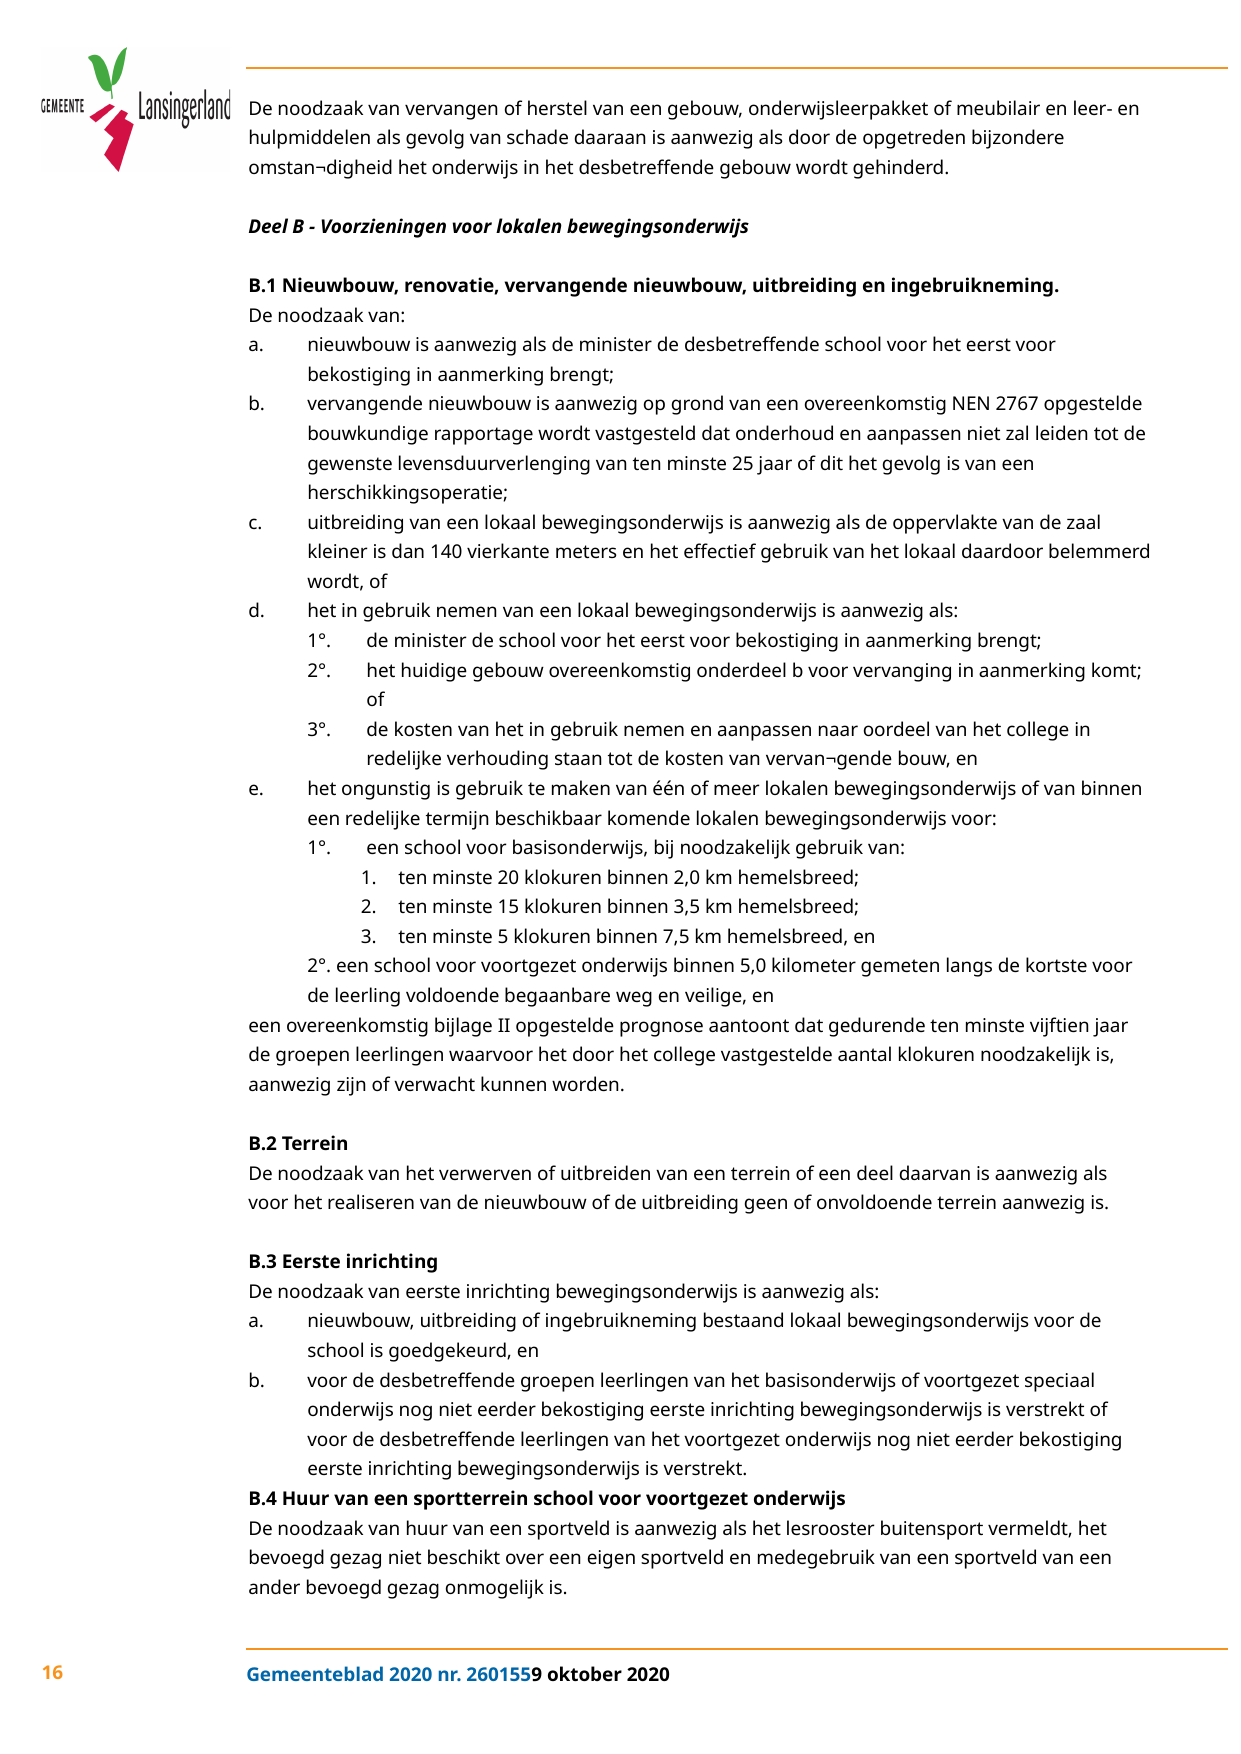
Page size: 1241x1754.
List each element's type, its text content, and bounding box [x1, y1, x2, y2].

list een school voor basisonderwijs, bij noodzakelijk gebruik van: [307, 834, 1152, 860]
text De noodzaak van het verwerven of uitbreiden van een terrein of een deel daarvan is aanwezig als voor het realiseren van de nieuwbouw of de uitbreiding geen of onvoldoende terrein aanwezig is. [248, 1160, 1152, 1215]
text De noodzaak van: [248, 302, 1152, 328]
list het huidige gebouw overeenkomstig onderdeel b voor vervanging in aanmerking komt; of [307, 657, 1152, 712]
text B.1 Nieuwbouw, renovatie, vervangende nieuwbouw, uitbreiding en ingebruikneming. [248, 272, 1152, 298]
list het ongunstig is gebruik te maken van één of meer lokalen bewegingsonderwijs of van binnen een redelijke termijn beschikbaar komende lokalen bewegingsonderwijs voor: [248, 775, 1152, 831]
list ten minste 20 klokuren binnen 2,0 km hemelsbreed; [361, 864, 1152, 890]
list het in gebruik nemen van een lokaal bewegingsonderwijs is aanwezig als: [248, 598, 1152, 623]
list vervangende nieuwbouw is aanwezig op grond van een overeenkomstig NEN 2767 opgestelde bouwkundige rapportage wordt vastgesteld dat onderhoud en aanpassen niet zal leiden tot de gewenste levensduurverlenging van ten minste 25 jaar of dit het gevolg is van een herschikkingsoperatie; [248, 391, 1152, 505]
list ten minste 5 klokuren binnen 7,5 km hemelsbreed, en [361, 923, 1152, 949]
text B.3 Eerste inrichting [248, 1248, 1152, 1274]
list 2°. een school voor voortgezet onderwijs binnen 5,0 kilometer gemeten langs de kortste voor de leerling voldoende begaanbare weg en veilige, en [248, 953, 1152, 1008]
picture [41, 47, 231, 172]
text B.2 Terrein [248, 1130, 1152, 1156]
list nieuwbouw is aanwezig als de minister de desbetreffende school voor het eerst voor bekostiging in aanmerking brengt; [248, 331, 1152, 387]
text een overeenkomstig bijlage II opgestelde prognose aantoont dat gedurende ten minste vijftien jaar de groepen leerlingen waarvoor het door het college vastgestelde aantal klokuren noodzakelijk is, aanwezig zijn of verwacht kunnen worden. [248, 1012, 1152, 1097]
text Deel B - Voorzieningen voor lokalen bewegingsonderwijs [248, 213, 1152, 239]
list nieuwbouw, uitbreiding of ingebruikneming bestaand lokaal bewegingsonderwijs voor de school is goedgekeurd, en [248, 1308, 1152, 1363]
text De noodzaak van huur van een sportveld is aanwezig als het lesrooster buitensport vermeldt, het bevoegd gezag niet beschikt over een eigen sportveld en medegebruik van een sportveld van een ander bevoegd gezag onmogelijk is. [248, 1515, 1152, 1600]
list de kosten van het in gebruik nemen en aanpassen naar oordeel van het college in redelijke verhouding staan tot de kosten van vervan¬gende bouw, en [307, 716, 1152, 771]
list de minister de school voor het eerst voor bekostiging in aanmerking brengt; [307, 627, 1152, 653]
list ten minste 15 klokuren binnen 3,5 km hemelsbreed; [361, 893, 1152, 919]
list voor de desbetreffende groepen leerlingen van het basisonderwijs of voortgezet speciaal onderwijs nog niet eerder bekostiging eerste inrichting bewegingsonderwijs is verstrekt of voor de desbetreffende leerlingen van het voortgezet onderwijs nog niet eerder bekostiging eerste inrichting bewegingsonderwijs is verstrekt. [248, 1367, 1152, 1481]
text B.4 Huur van een sportterrein school voor voortgezet onderwijs [248, 1485, 1152, 1511]
text De noodzaak van vervangen of herstel van een gebouw, onderwijsleerpakket of meubilair en leer- en hulpmiddelen als gevolg van schade daaraan is aanwezig als door de opgetreden bijzondere omstan¬digheid het onderwijs in het desbetreffende gebouw wordt gehinderd. [248, 95, 1152, 180]
text De noodzaak van eerste inrichting bewegingsonderwijs is aanwezig als: [248, 1278, 1152, 1304]
list uitbreiding van een lokaal bewegingsonderwijs is aanwezig als de oppervlakte van de zaal kleiner is dan 140 vierkante meters en het effectief gebruik van het lokaal daardoor belemmerd wordt, of [248, 509, 1152, 594]
